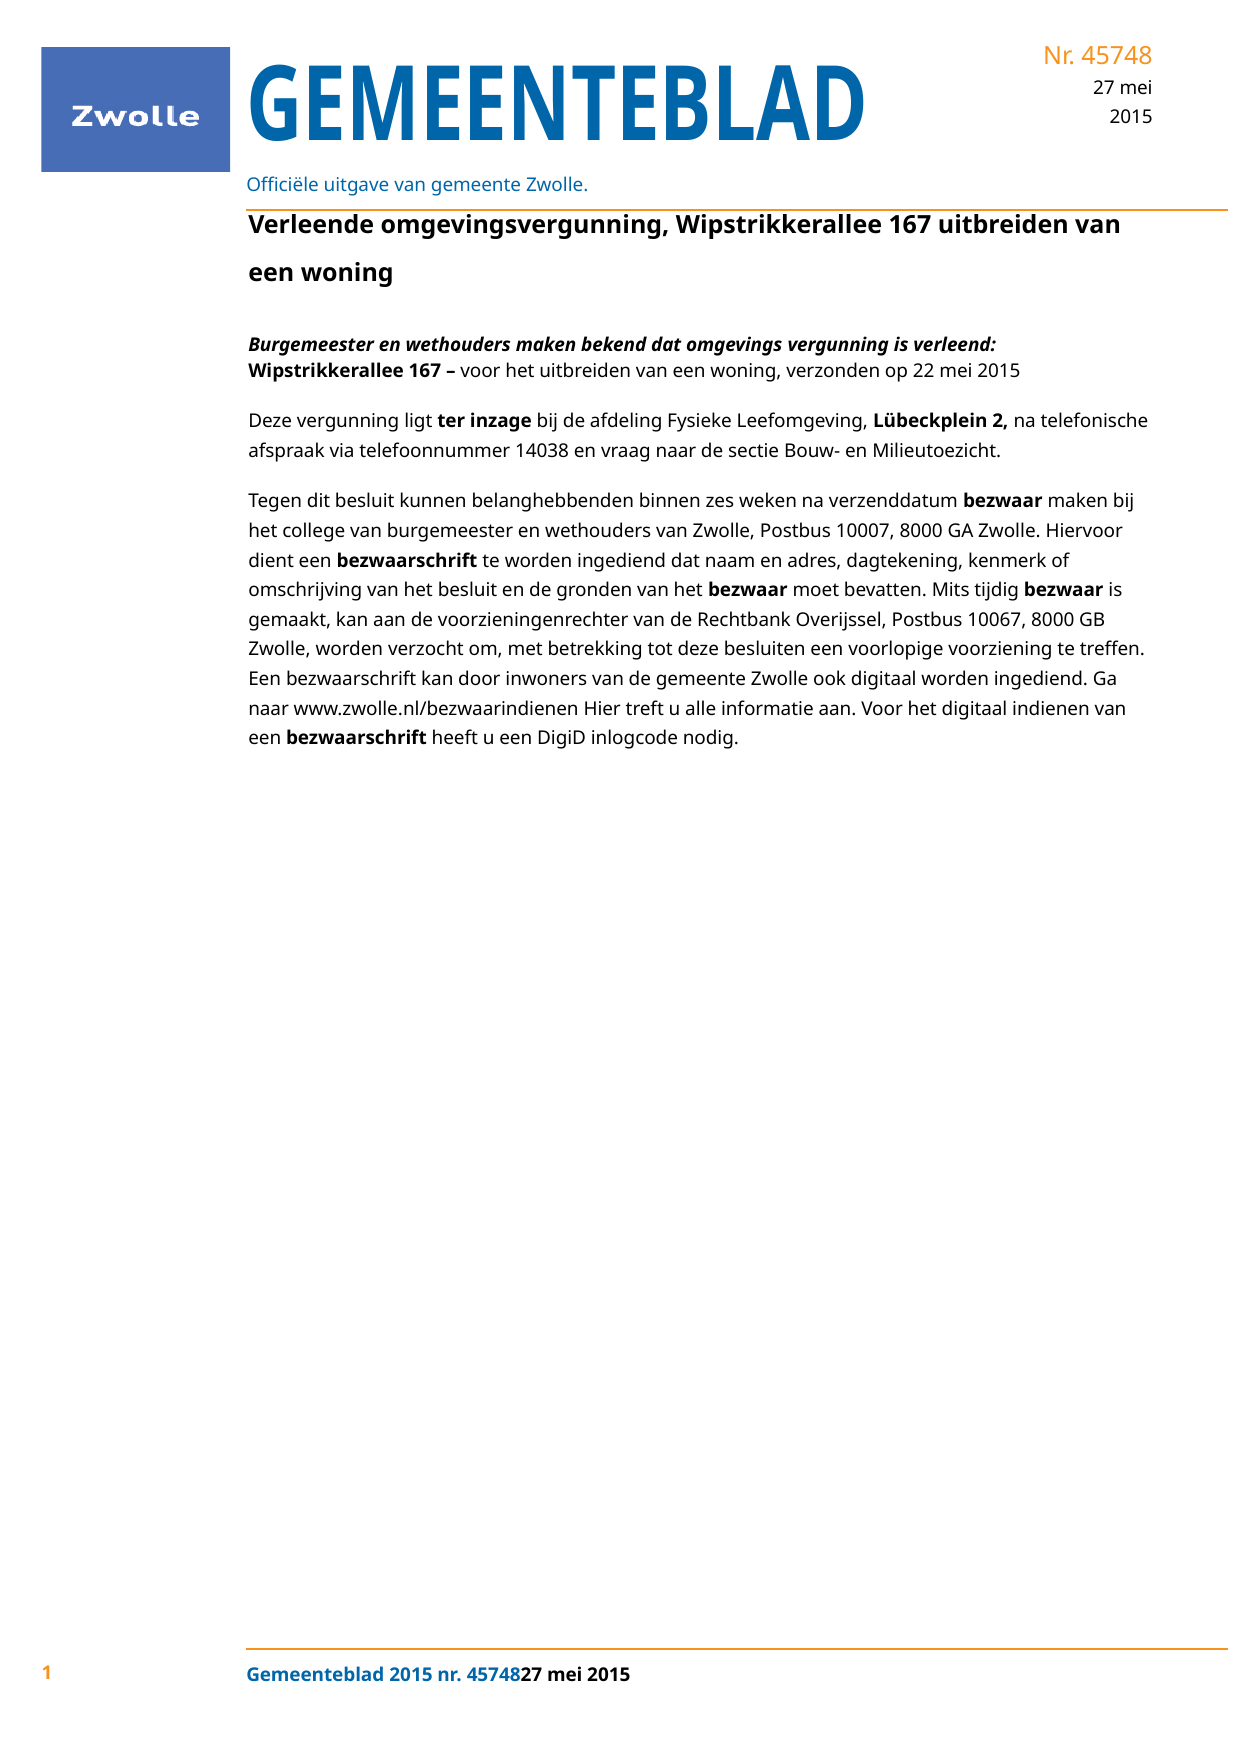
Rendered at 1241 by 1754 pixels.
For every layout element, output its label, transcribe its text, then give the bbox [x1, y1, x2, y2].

text Wipstrikkerallee 167 – voor het uitbreiden van een woning, verzonden op 22 mei 2015 [248, 357, 1152, 383]
text Deze vergunning ligt ter inzage bij de afdeling Fysieke Leefomgeving, Lübeckplein 2, na telefonische afspraak via telefoonnummer 14038 en vraag naar de sectie Bouw- en Milieutoezicht. [248, 408, 1152, 463]
text Tegen dit besluit kunnen belanghebbenden binnen zes weken na verzenddatum bezwaar maken bij het college van burgemeester en wethouders van Zwolle, Postbus 10007, 8000 GA Zwolle. Hiervoor dient een bezwaarschrift te worden ingediend dat naam en adres, dagtekening, kenmerk of omschrijving van het besluit en de gronden van het bezwaar moet bevatten. Mits tijdig bezwaar is gemaakt, kan aan de voorzieningenrechter van de Rechtbank Overijssel, Postbus 10067, 8000 GB Zwolle, worden verzocht om, met betrekking tot deze besluiten een voorlopige voorziening te treffen. Een bezwaarschrift kan door inwoners van de gemeente Zwolle ook digitaal worden ingediend. Ga naar www.zwolle.nl/bezwaarindienen Hier treft u alle informatie aan. Voor het digitaal indienen van een bezwaarschrift heeft u een DigiD inlogcode nodig. [248, 488, 1152, 750]
text Burgemeester en wethouders maken bekend dat omgevings vergunning is verleend: [248, 331, 1152, 357]
picture [41, 47, 231, 172]
text Verleende omgevingsvergunning, Wipstrikkerallee 167 uitbreiden van een woning [248, 211, 1152, 288]
